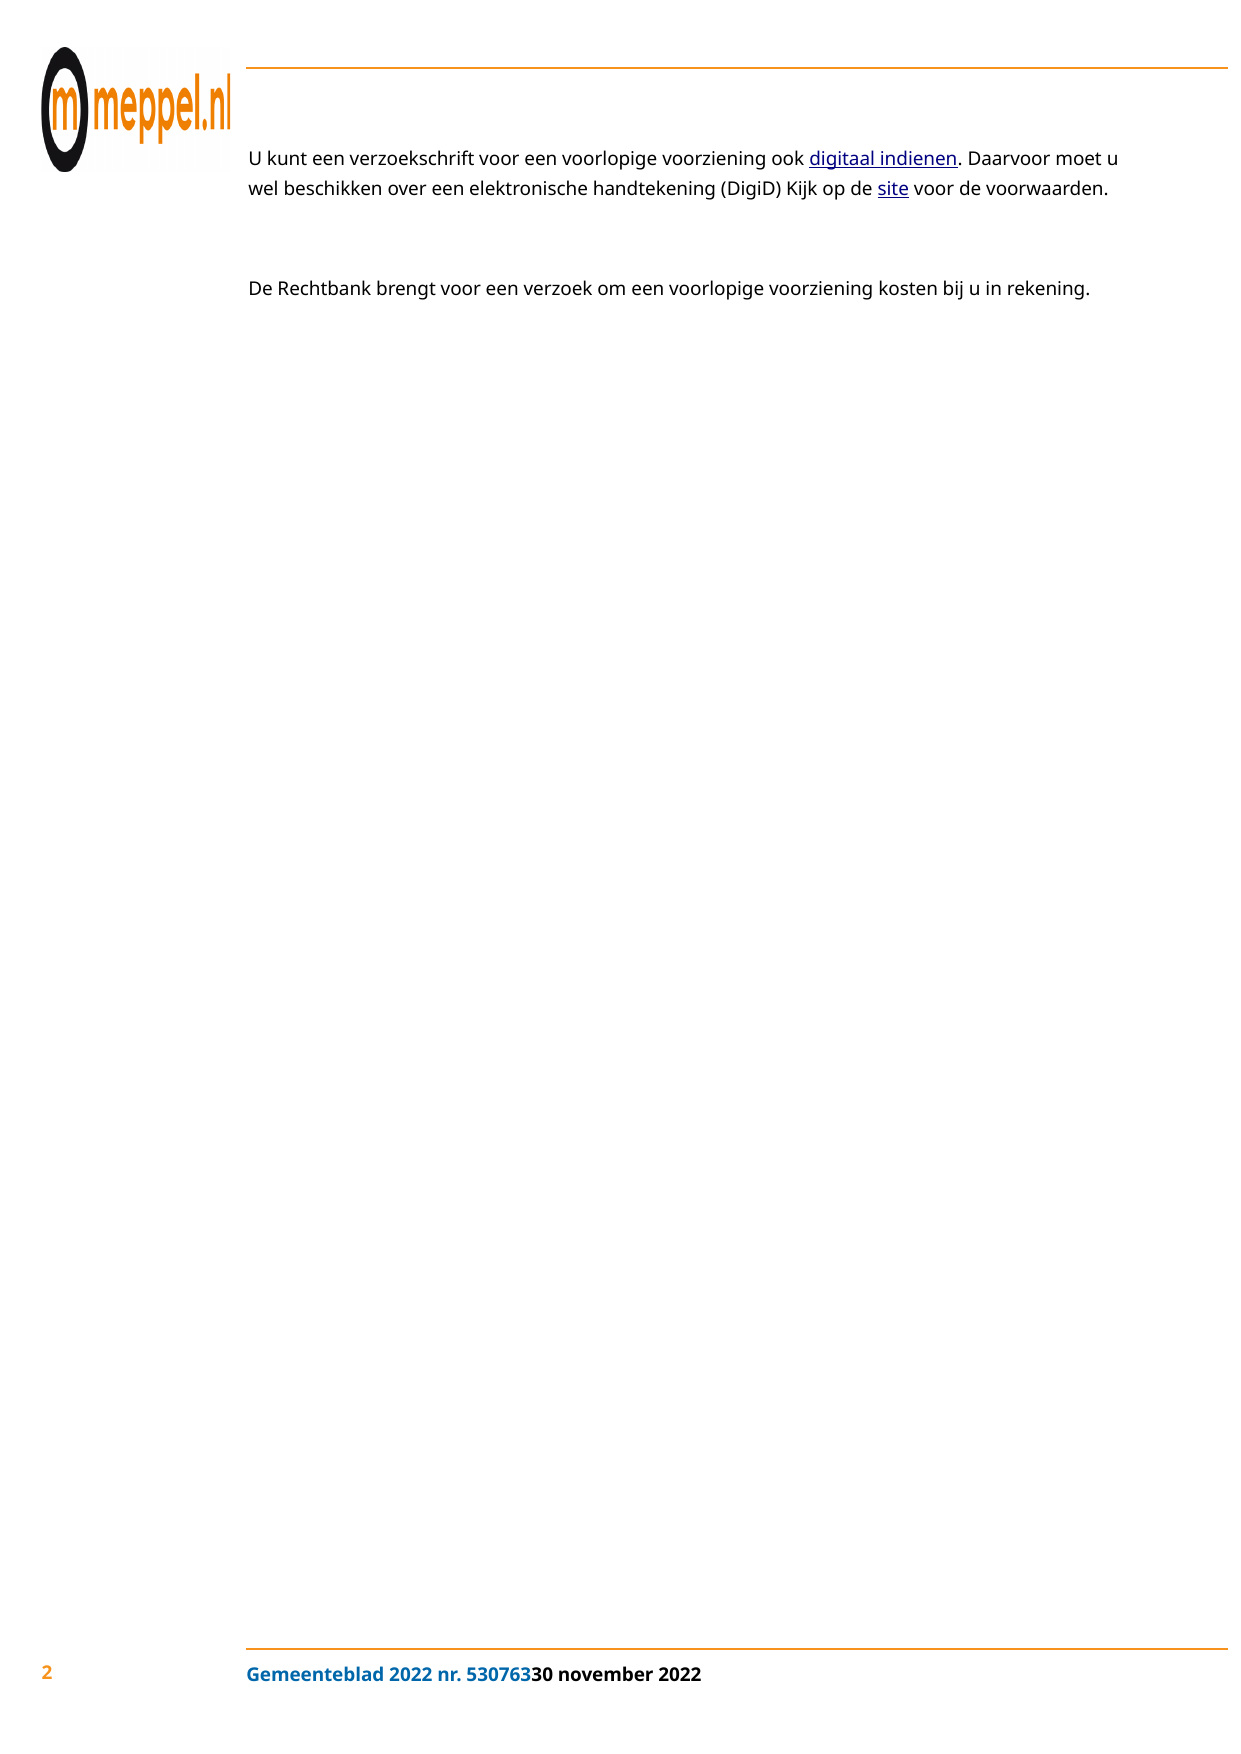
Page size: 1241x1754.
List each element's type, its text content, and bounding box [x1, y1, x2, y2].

text De Rechtbank brengt voor een verzoek om een voorlopige voorziening kosten bij u in rekening. [248, 276, 1152, 301]
picture [41, 47, 231, 172]
text U kunt een verzoekschrift voor een voorlopige voorziening ook digitaal indienen. Daarvoor moet u wel beschikken over een elektronische handtekening (DigiD) Kijk op de site voor de voorwaarden. [248, 145, 1152, 201]
